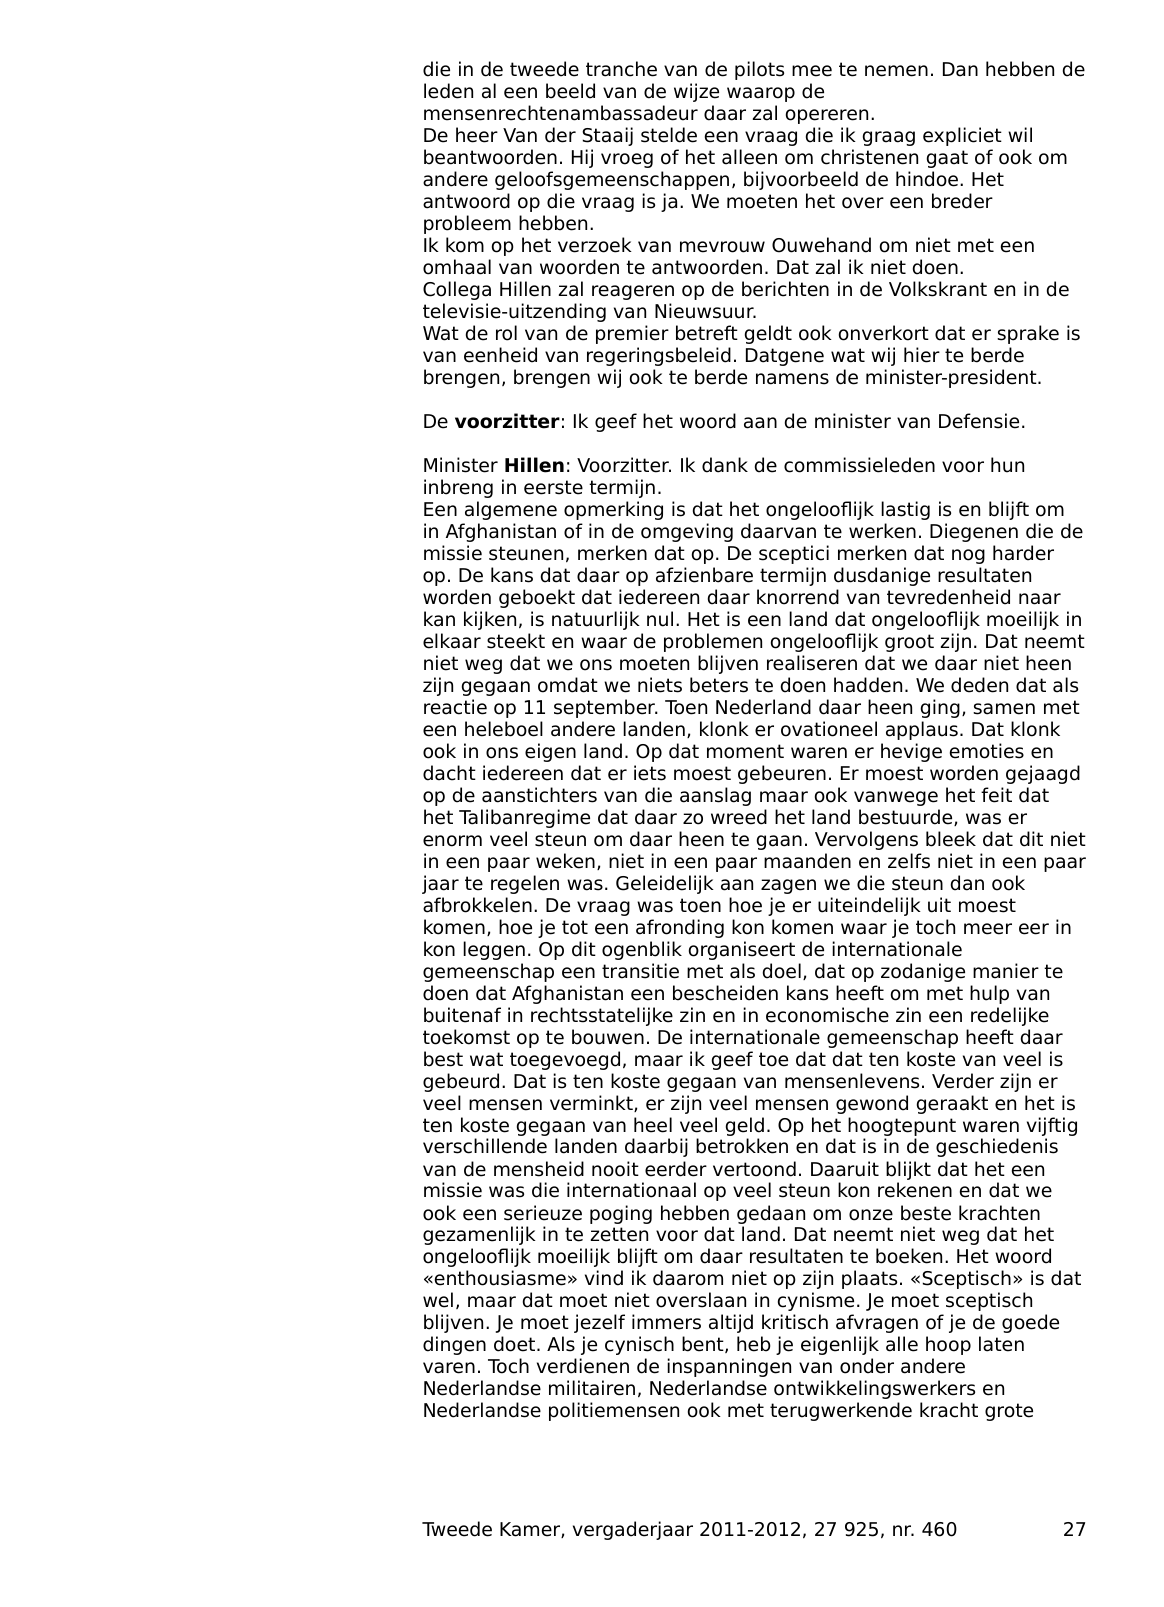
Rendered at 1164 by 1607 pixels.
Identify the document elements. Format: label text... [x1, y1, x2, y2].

text De heer Van der Staaij stelde een vraag die ik graag expliciet wil beantwoorden. Hij vroeg of het alleen om christenen gaat of ook om andere geloofsgemeenschappen, bijvoorbeeld de hindoe. Het antwoord op die vraag is ja. We moeten het over een breder probleem hebben. [422, 125, 1087, 235]
text De voorzitter: Ik geef het woord aan de minister van Defensie. [422, 411, 1087, 433]
text Ik kom op het verzoek van mevrouw Ouwehand om niet met een omhaal van woorden te antwoorden. Dat zal ik niet doen. [422, 235, 1087, 279]
text Minister Hillen: Voorzitter. Ik dank de commissieleden voor hun inbreng in eerste termijn. [422, 455, 1087, 499]
text Wat de rol van de premier betreft geldt ook onverkort dat er sprake is van eenheid van regeringsbeleid. Datgene wat wij hier te berde brengen, brengen wij ook te berde namens de minister-president. [422, 323, 1087, 389]
text die in de tweede tranche van de pilots mee te nemen. Dan hebben de leden al een beeld van de wijze waarop de mensenrechtenambassadeur daar zal opereren. [422, 59, 1087, 125]
text Een algemene opmerking is dat het ongelooflijk lastig is en blijft om in Afghanistan of in de omgeving daarvan te werken. Diegenen die de missie steunen, merken dat op. De sceptici merken dat nog harder op. De kans dat daar op afzienbare termijn dusdanige resultaten worden geboekt dat iedereen daar knorrend van tevredenheid naar kan kijken, is natuurlijk nul. Het is een land dat ongelooflijk moeilijk in elkaar steekt en waar de problemen ongelooflijk groot zijn. Dat neemt niet weg dat we ons moeten blijven realiseren dat we daar niet heen zijn gegaan omdat we niets beters te doen hadden. We deden dat als reactie op 11 september. Toen Nederland daar heen ging, samen met een heleboel andere landen, klonk er ovationeel applaus. Dat klonk ook in ons eigen land. Op dat moment waren er hevige emoties en dacht iedereen dat er iets moest gebeuren. Er moest worden gejaagd op de aanstichters van die aanslag maar ook vanwege het feit dat het Talibanregime dat daar zo wreed het land bestuurde, was er enorm veel steun om daar heen te gaan. Vervolgens bleek dat dit niet in een paar weken, niet in een paar maanden en zelfs niet in een paar jaar te regelen was. Geleidelijk aan zagen we die steun dan ook afbrokkelen. De vraag was toen hoe je er uiteindelijk uit moest komen, hoe je tot een afronding kon komen waar je toch meer eer in kon leggen. Op dit ogenblik organiseert de internationale gemeenschap een transitie met als doel, dat op zodanige manier te doen dat Afghanistan een bescheiden kans heeft om met hulp van buitenaf in rechtsstatelijke zin en in economische zin een redelijke toekomst op te bouwen. De internationale gemeenschap heeft daar best wat toegevoegd, maar ik geef toe dat dat ten koste van veel is gebeurd. Dat is ten koste gegaan van mensenlevens. Verder zijn er veel mensen verminkt, er zijn veel mensen gewond geraakt en het is ten koste gegaan van heel veel geld. Op het hoogtepunt waren vijftig verschillende landen daarbij betrokken en dat is in de geschiedenis van de mensheid nooit eerder vertoond. Daaruit blijkt dat het een missie was die internationaal op veel steun kon rekenen en dat we ook een serieuze poging hebben gedaan om onze beste krachten gezamenlijk in te zetten voor dat land. Dat neemt niet weg dat het ongelooflijk moeilijk blijft om daar resultaten te boeken. Het woord «enthousiasme» vind ik daarom niet op zijn plaats. «Sceptisch» is dat wel, maar dat moet niet overslaan in cynisme. Je moet sceptisch blijven. Je moet jezelf immers altijd kritisch afvragen of je de goede dingen doet. Als je cynisch bent, heb je eigenlijk alle hoop laten varen. Toch verdienen de inspanningen van onder andere Nederlandse militairen, Nederlandse ontwikkelingswerkers en Nederlandse politiemensen ook met terugwerkende kracht grote [422, 499, 1087, 1422]
text Collega Hillen zal reageren op de berichten in de Volkskrant en in de televisie-uitzending van Nieuwsuur. [422, 279, 1087, 323]
